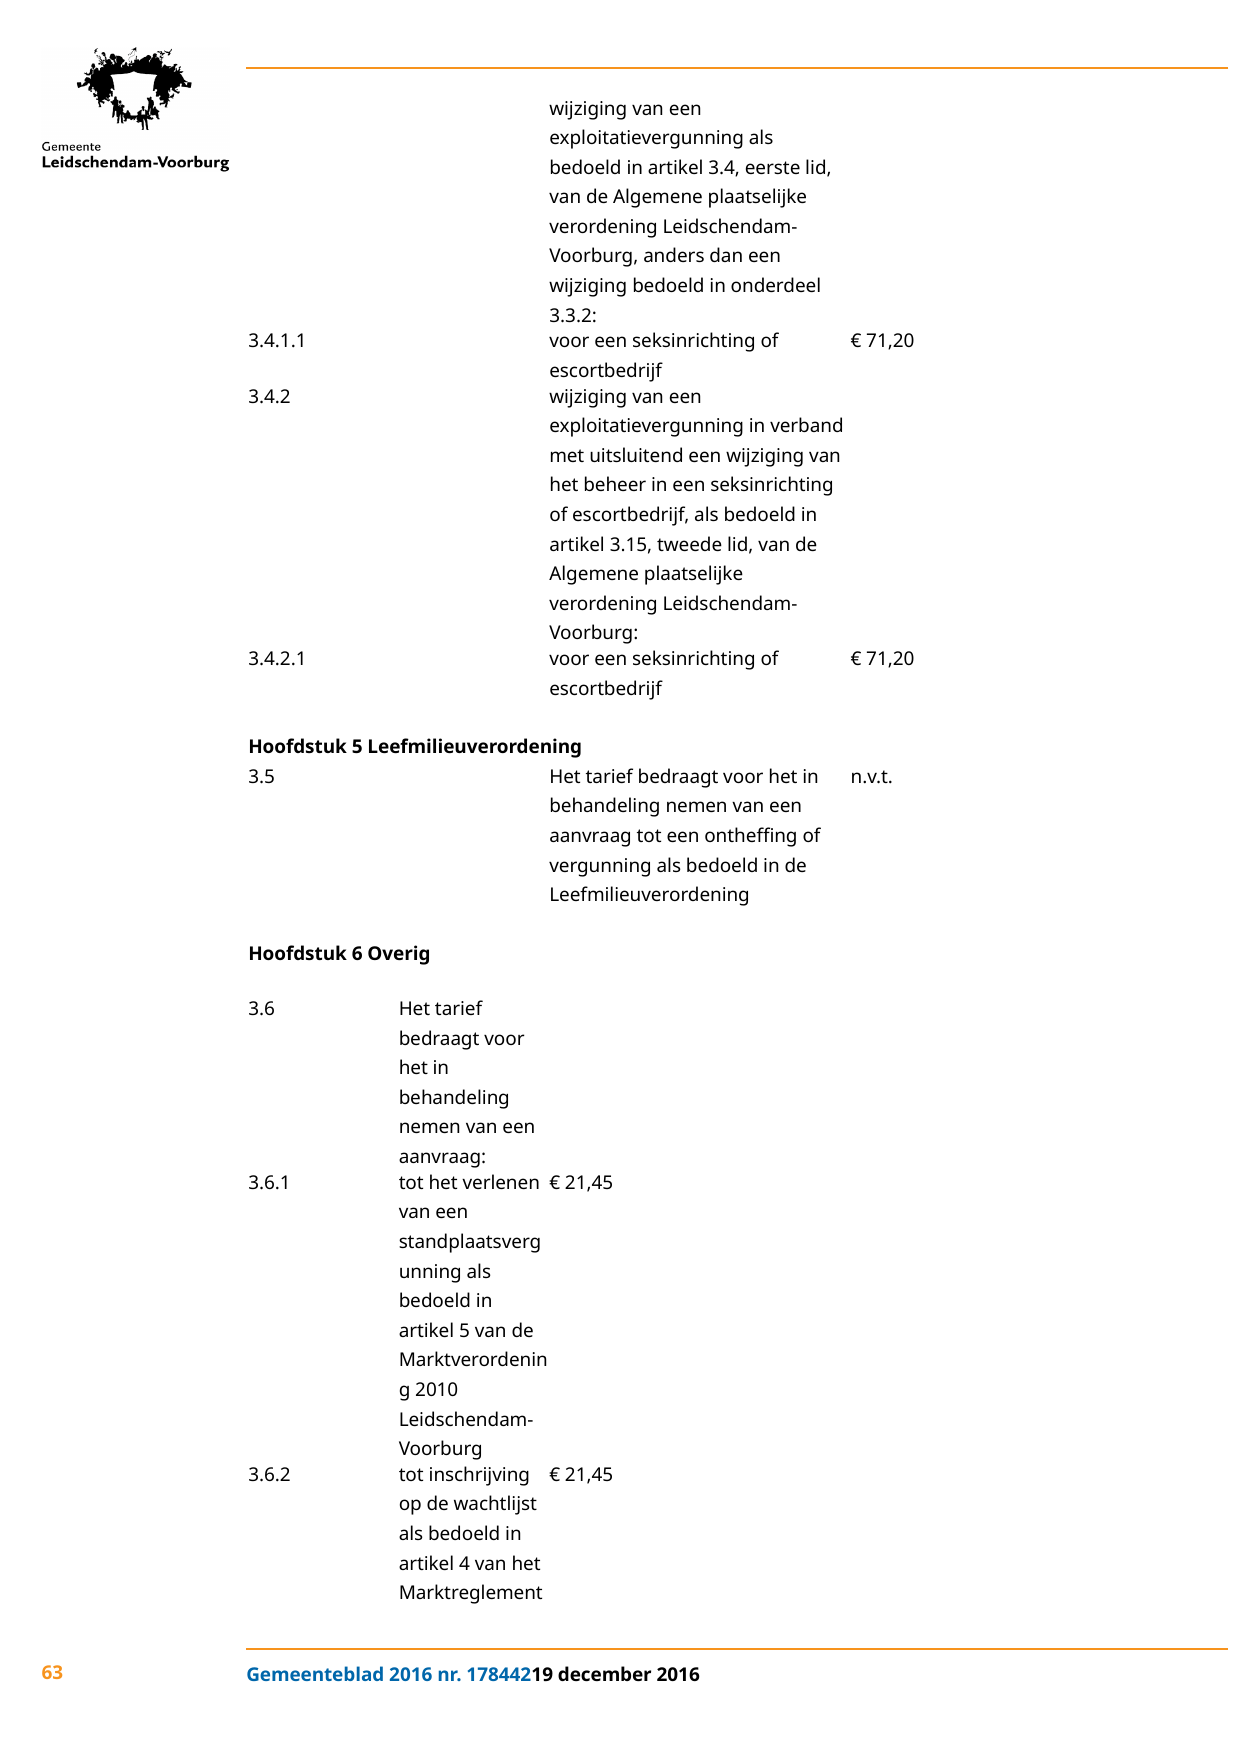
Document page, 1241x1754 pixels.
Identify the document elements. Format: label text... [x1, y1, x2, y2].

table_cell 3.4.2.1 [248, 645, 549, 701]
table_cell wijziging van een exploitatievergunning als bedoeld in artikel 3.4, eerste lid, van de Algemene plaatselijke verordening Leidschendam-Voorburg, anders dan een wijziging bedoeld in onderdeel 3.3.2: [549, 95, 850, 328]
table_header [700, 970, 850, 995]
table_cell voor een seksinrichting of escortbedrijf [549, 328, 850, 383]
table_cell € 21,45 [549, 1169, 700, 1461]
table_header [248, 970, 398, 995]
text Hoofdstuk 6 Overig [248, 940, 1152, 966]
table_header 3.5 [248, 763, 549, 907]
table_cell [549, 995, 700, 1169]
table_cell 3.6.2 [248, 1461, 398, 1605]
text Hoofdstuk 5 Leefmilieuverordening [248, 733, 1152, 759]
table_cell 3.4.2 [248, 383, 549, 645]
table_cell € 21,45 [549, 1461, 700, 1605]
table_cell tot inschrijving op de wachtlijst als bedoeld in artikel 4 van het Marktreglement [399, 1461, 549, 1605]
table_header [399, 970, 549, 995]
table_header [549, 970, 700, 995]
table_cell 3.4.1.1 [248, 328, 549, 383]
table_cell 3.6.1 [248, 1169, 398, 1461]
table_cell € 71,20 [850, 328, 1152, 383]
table_header Het tarief bedraagt voor het in behandeling nemen van een aanvraag tot een ontheffing of vergunning als bedoeld in de Leefmilieuverordening [549, 763, 850, 907]
table_cell Het tarief bedraagt voor het in behandeling nemen van een aanvraag: [399, 995, 549, 1169]
picture [41, 47, 231, 172]
table_cell voor een seksinrichting of escortbedrijf [549, 645, 850, 701]
table_cell 3.6 [248, 995, 398, 1169]
table_cell tot het verlenen van een standplaatsvergunning als bedoeld in artikel 5 van de Marktverordening 2010 Leidschendam-Voorburg [399, 1169, 549, 1461]
table_cell [850, 95, 1152, 328]
table_header n.v.t. [850, 763, 1152, 907]
table_cell wijziging van een exploitatievergunning in verband met uitsluitend een wijziging van het beheer in een seksinrichting of escortbedrijf, als bedoeld in artikel 3.15, tweede lid, van de Algemene plaatselijke verordening Leidschendam-Voorburg: [549, 383, 850, 645]
table_cell [248, 95, 549, 328]
table_cell [850, 383, 1152, 645]
table_cell € 71,20 [850, 645, 1152, 701]
